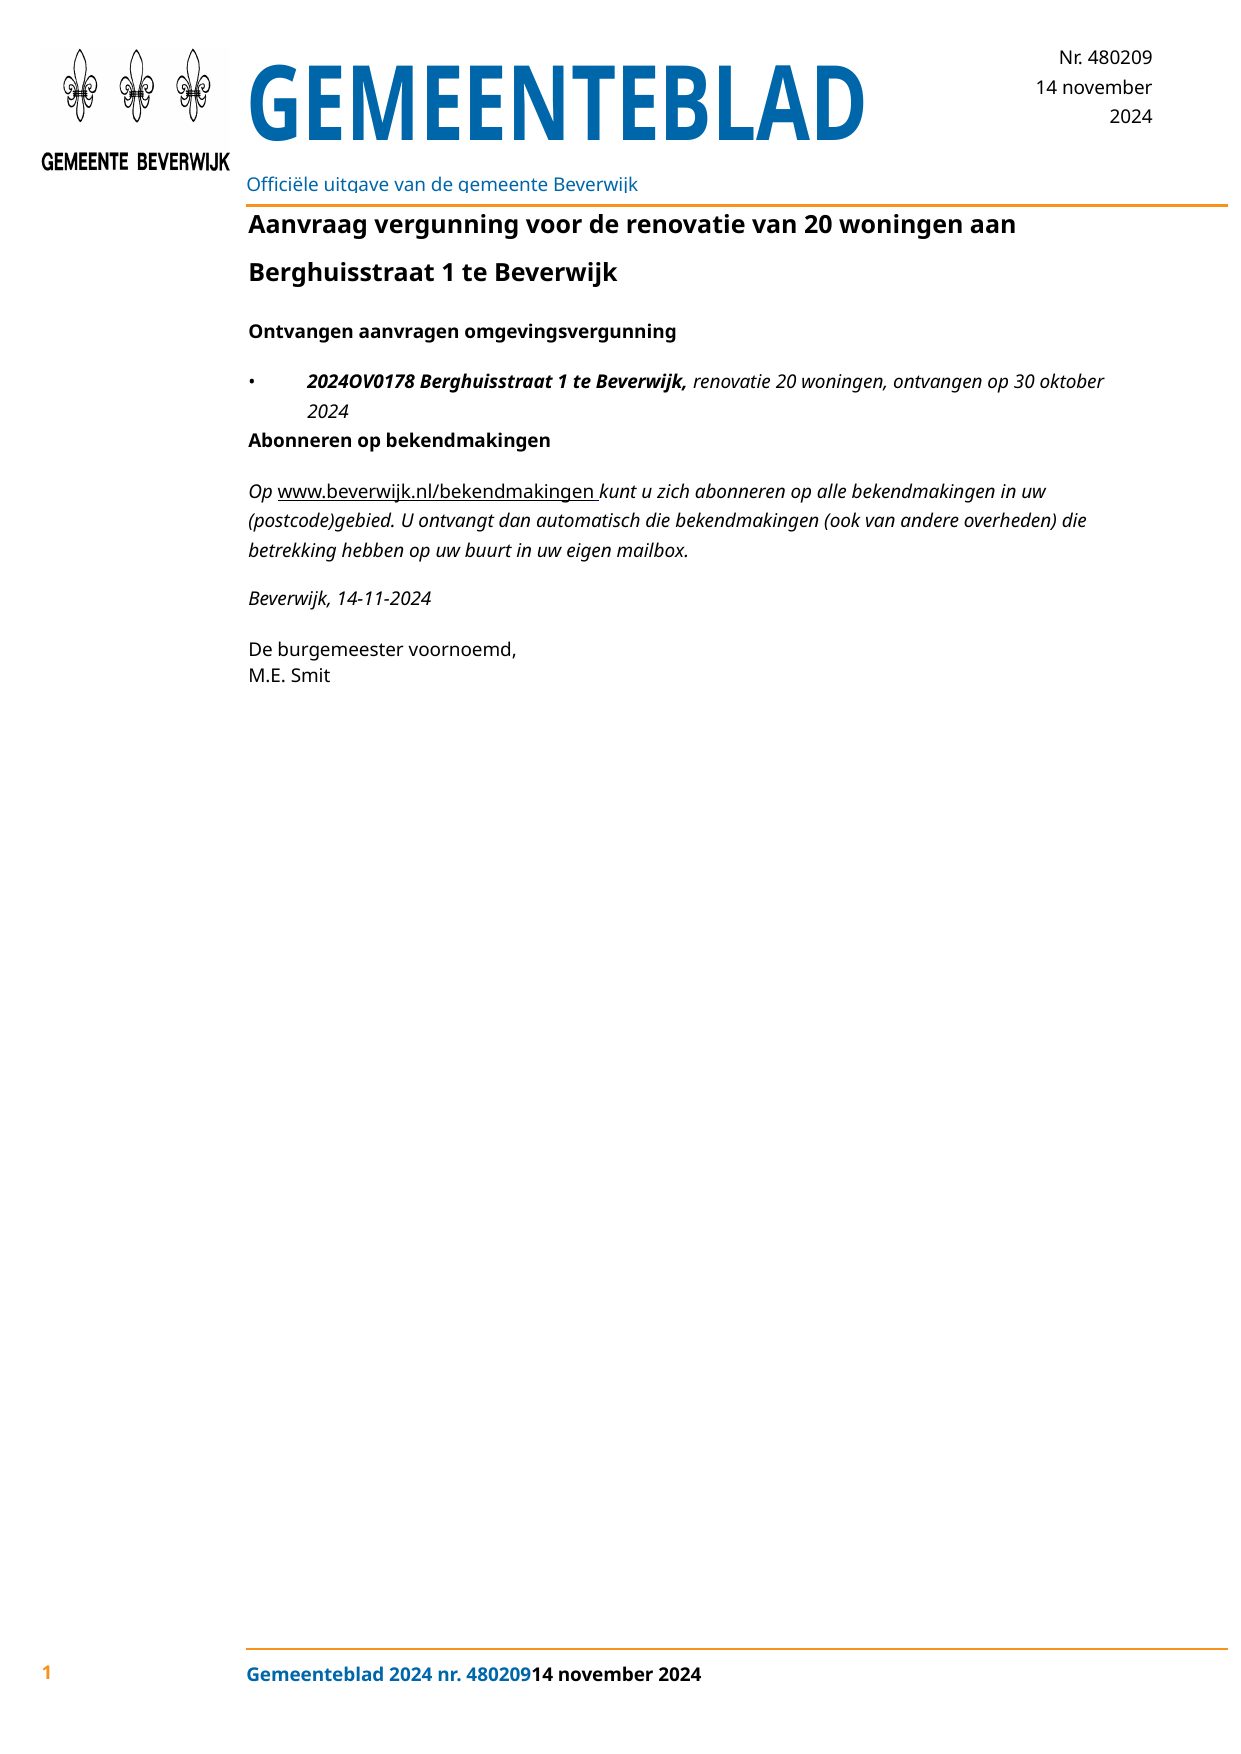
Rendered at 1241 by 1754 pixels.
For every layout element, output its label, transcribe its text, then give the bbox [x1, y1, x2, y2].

picture [41, 47, 231, 172]
text M.E. Smit [248, 662, 1152, 688]
text De burgemeester voornoemd, [248, 636, 1152, 662]
text Abonneren op bekendmakingen [248, 427, 1152, 453]
text Op www.beverwijk.nl/bekendmakingen kunt u zich abonneren op alle bekendmakingen in uw (postcode)gebied. U ontvangt dan automatisch die bekendmakingen (ook van andere overheden) die betrekking hebben op uw buurt in uw eigen mailbox. [248, 478, 1152, 563]
text Ontvangen aanvragen omgevingsvergunning [248, 318, 1152, 344]
list 2024OV0178 Berghuisstraat 1 te Beverwijk, renovatie 20 woningen, ontvangen op 30 oktober 2024 [248, 368, 1152, 424]
text Beverwijk, 14-11-2024 [248, 585, 1152, 611]
text Aanvraag vergunning voor de renovatie van 20 woningen aan Berghuisstraat 1 te Beverwijk [248, 207, 1152, 288]
